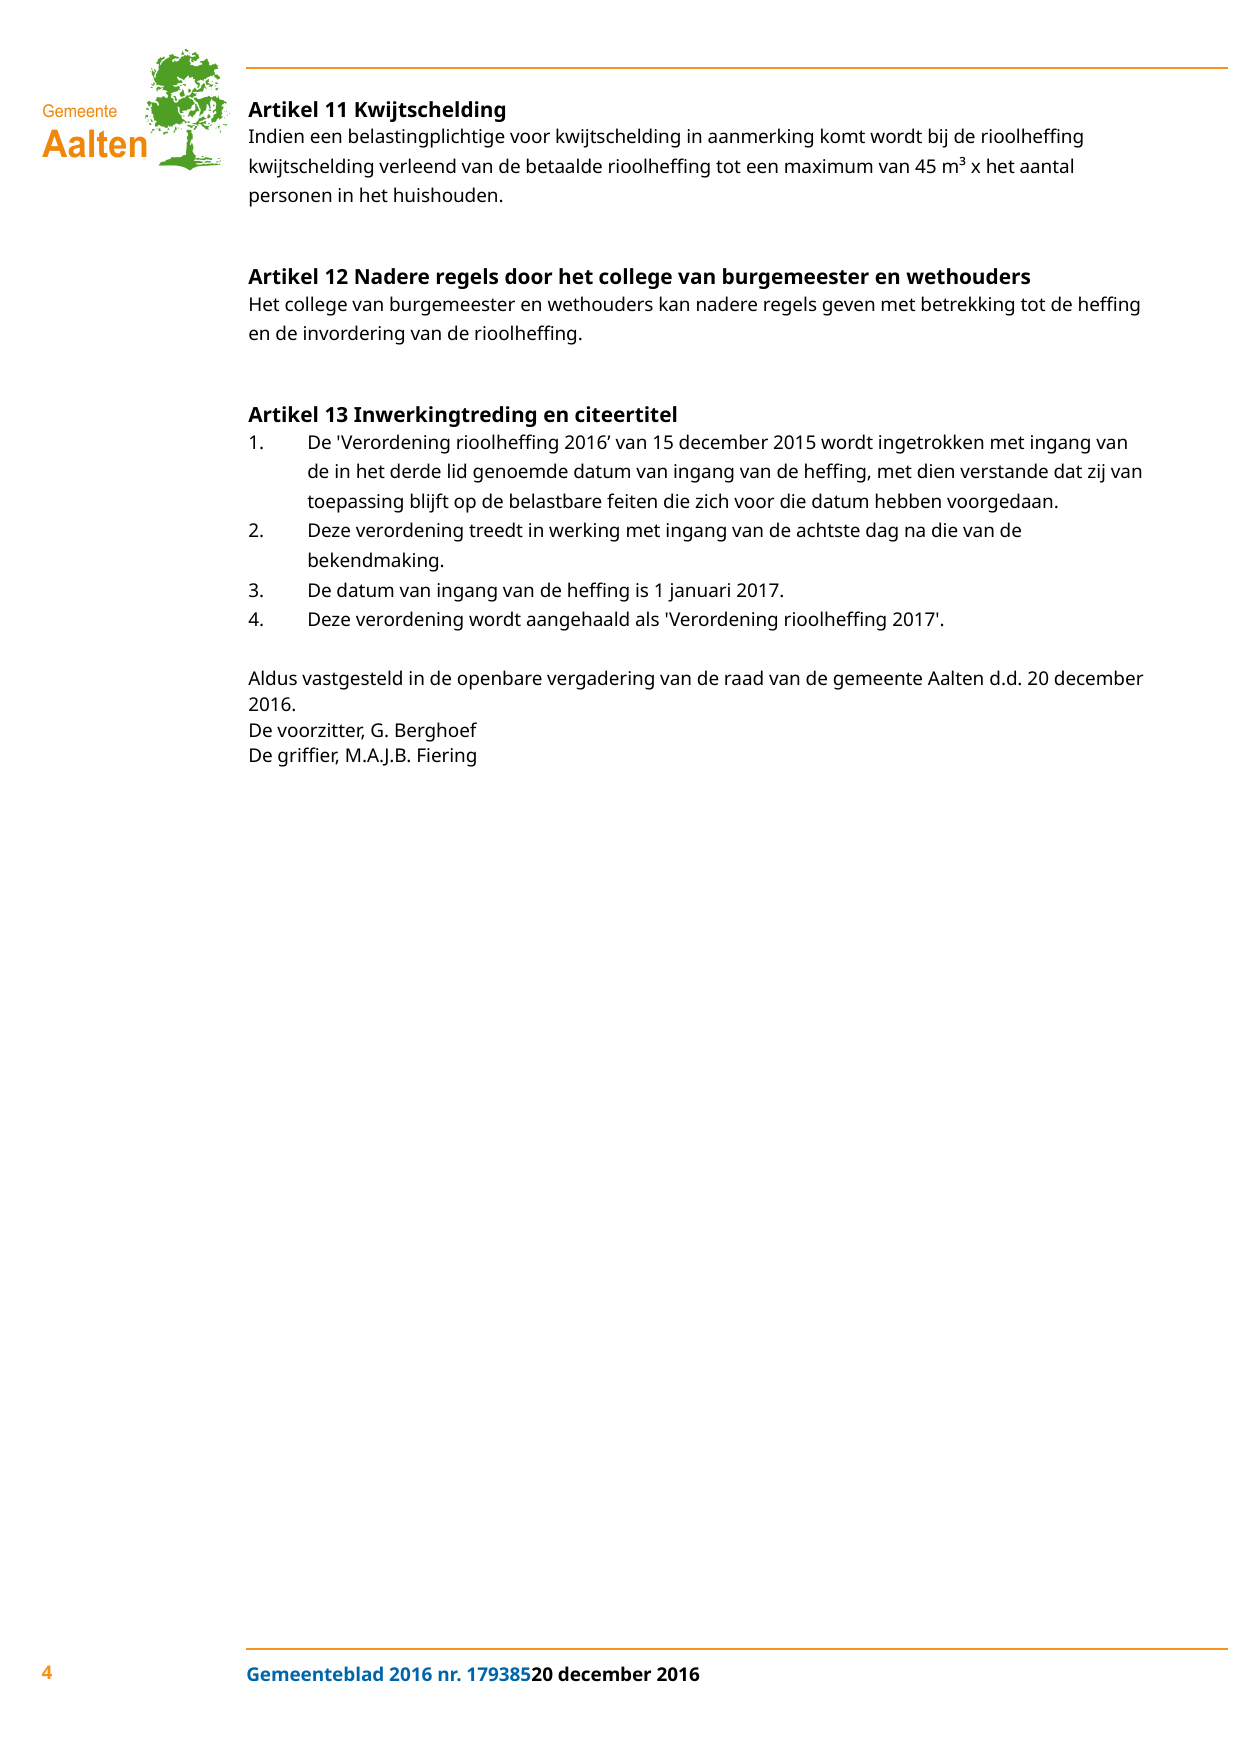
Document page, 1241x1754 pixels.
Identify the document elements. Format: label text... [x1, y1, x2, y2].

text Artikel 12 Nadere regels door het college van burgemeester en wethouders [248, 262, 1152, 291]
list Deze verordening treedt in werking met ingang van de achtste dag na die van de bekendmaking. [248, 518, 1152, 573]
text Het college van burgemeester en wethouders kan nadere regels geven met betrekking tot de heffing en de invordering van de rioolheffing. [248, 291, 1152, 346]
list De 'Verordening rioolheffing 2016’ van 15 december 2015 wordt ingetrokken met ingang van de in het derde lid genoemde datum van ingang van de heffing, met dien verstande dat zij van toepassing blijft op de belastbare feiten die zich voor die datum hebben voorgedaan. [248, 429, 1152, 514]
text Indien een belastingplichtige voor kwijtschelding in aanmerking komt wordt bij de rioolheffing kwijtschelding verleend van de betaalde rioolheffing tot een maximum van 45 m³ x het aantal personen in het huishouden. [248, 123, 1152, 208]
text Aldus vastgesteld in de openbare vergadering van de raad van de gemeente Aalten d.d. 20 december 2016. [248, 666, 1152, 717]
list De datum van ingang van de heffing is 1 januari 2017. [248, 577, 1152, 602]
picture [41, 47, 231, 172]
text De griffier, M.A.J.B. Fiering [248, 743, 1152, 768]
list Deze verordening wordt aangehaald als 'Verordening rioolheffing 2017'. [248, 606, 1152, 632]
text De voorzitter, G. Berghoef [248, 717, 1152, 743]
text Artikel 11 Kwijtschelding [248, 95, 1152, 123]
text Artikel 13 Inwerkingtreding en citeertitel [248, 400, 1152, 429]
